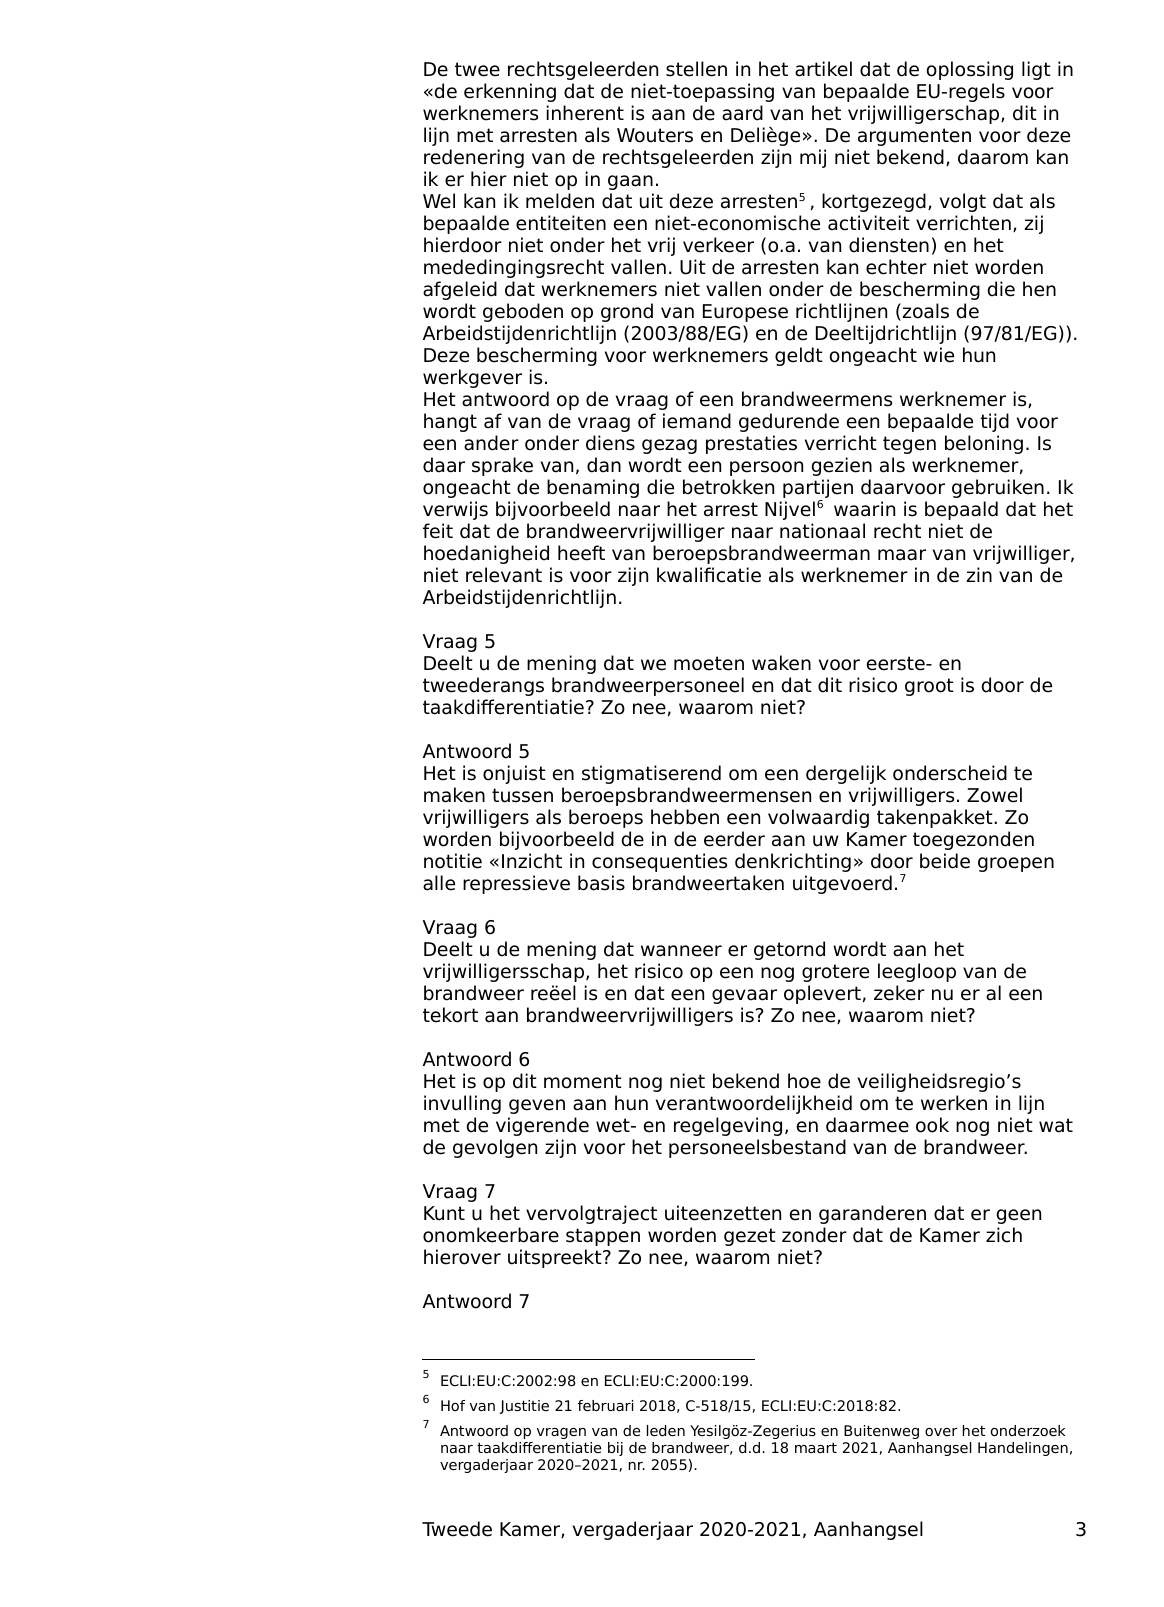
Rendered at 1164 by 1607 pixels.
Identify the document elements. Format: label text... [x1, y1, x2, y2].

text Vraag 5 [422, 631, 1087, 653]
text Het is onjuist en stigmatiserend om een dergelijk onderscheid te maken tussen beroepsbrandweermensen en vrijwilligers. Zowel vrijwilligers als beroeps hebben een volwaardig takenpakket. Zo worden bijvoorbeeld de in de eerder aan uw Kamer toegezonden notitie «Inzicht in consequenties denkrichting» door beide groepen alle repressieve basis brandweertaken uitgevoerd. [422, 763, 1087, 895]
text Het antwoord op de vraag of een brandweermens werknemer is, hangt af van de vraag of iemand gedurende een bepaalde tijd voor een ander onder diens gezag prestaties verricht tegen beloning. Is daar sprake van, dan wordt een persoon gezien als werknemer, ongeacht de benaming die betrokken partijen daarvoor gebruiken. Ik verwijs bijvoorbeeld naar het arrest Nijvel waarin is bepaald dat het feit dat de brandweervrijwilliger naar nationaal recht niet de hoedanigheid heeft van beroepsbrandweerman maar van vrijwilliger, niet relevant is voor zijn kwalificatie als werknemer in de zin van de Arbeidstijdenrichtlijn. [422, 389, 1087, 608]
text Antwoord op vragen van de leden Yesilgöz-Zegerius en Buitenweg over het onderzoek naar taakdifferentiatie bij de brandweer, d.d. 18 maart 2021, Aanhangsel Handelingen, vergaderjaar 2020–2021, nr. 2055). [422, 1418, 1087, 1474]
text Wel kan ik melden dat uit deze arresten, kortgezegd, volgt dat als bepaalde entiteiten een niet-economische activiteit verrichten, zij hierdoor niet onder het vrij verkeer (o.a. van diensten) en het mededingingsrecht vallen. Uit de arresten kan echter niet worden afgeleid dat werknemers niet vallen onder de bescherming die hen wordt geboden op grond van Europese richtlijnen (zoals de Arbeidstijdenrichtlijn (2003/88/EG) en de Deeltijdrichtlijn (97/81/EG)). Deze bescherming voor werknemers geldt ongeacht wie hun werkgever is. [422, 191, 1087, 389]
text Deelt u de mening dat wanneer er getornd wordt aan het vrijwilligersschap, het risico op een nog grotere leegloop van de brandweer reëel is en dat een gevaar oplevert, zeker nu er al een tekort aan brandweervrijwilligers is? Zo nee, waarom niet? [422, 939, 1087, 1027]
text Antwoord 6 [422, 1049, 1087, 1071]
text Vraag 6 [422, 917, 1087, 939]
text Deelt u de mening dat we moeten waken voor eerste- en tweederangs brandweerpersoneel en dat dit risico groot is door de taakdifferentiatie? Zo nee, waarom niet? [422, 653, 1087, 719]
text Antwoord 7 [422, 1291, 1087, 1313]
text Vraag 7 [422, 1181, 1087, 1203]
text Hof van Justitie 21 februari 2018, C-518/15, ECLI:EU:C:2018:82. [422, 1393, 1087, 1416]
text Het is op dit moment nog niet bekend hoe de veiligheidsregio’s invulling geven aan hun verantwoordelijkheid om te werken in lijn met de vigerende wet- en regelgeving, en daarmee ook nog niet wat de gevolgen zijn voor het personeelsbestand van de brandweer. [422, 1071, 1087, 1159]
text ECLI:EU:C:2002:98 en ECLI:EU:C:2000:199. [422, 1368, 1087, 1391]
text Kunt u het vervolgtraject uiteenzetten en garanderen dat er geen onomkeerbare stappen worden gezet zonder dat de Kamer zich hierover uitspreekt? Zo nee, waarom niet? [422, 1203, 1087, 1269]
text Antwoord 5 [422, 741, 1087, 763]
text De twee rechtsgeleerden stellen in het artikel dat de oplossing ligt in «de erkenning dat de niet-toepassing van bepaalde EU-regels voor werknemers inherent is aan de aard van het vrijwilligerschap, dit in lijn met arresten als Wouters en Deliège». De argumenten voor deze redenering van de rechtsgeleerden zijn mij niet bekend, daarom kan ik er hier niet op in gaan. [422, 59, 1087, 191]
